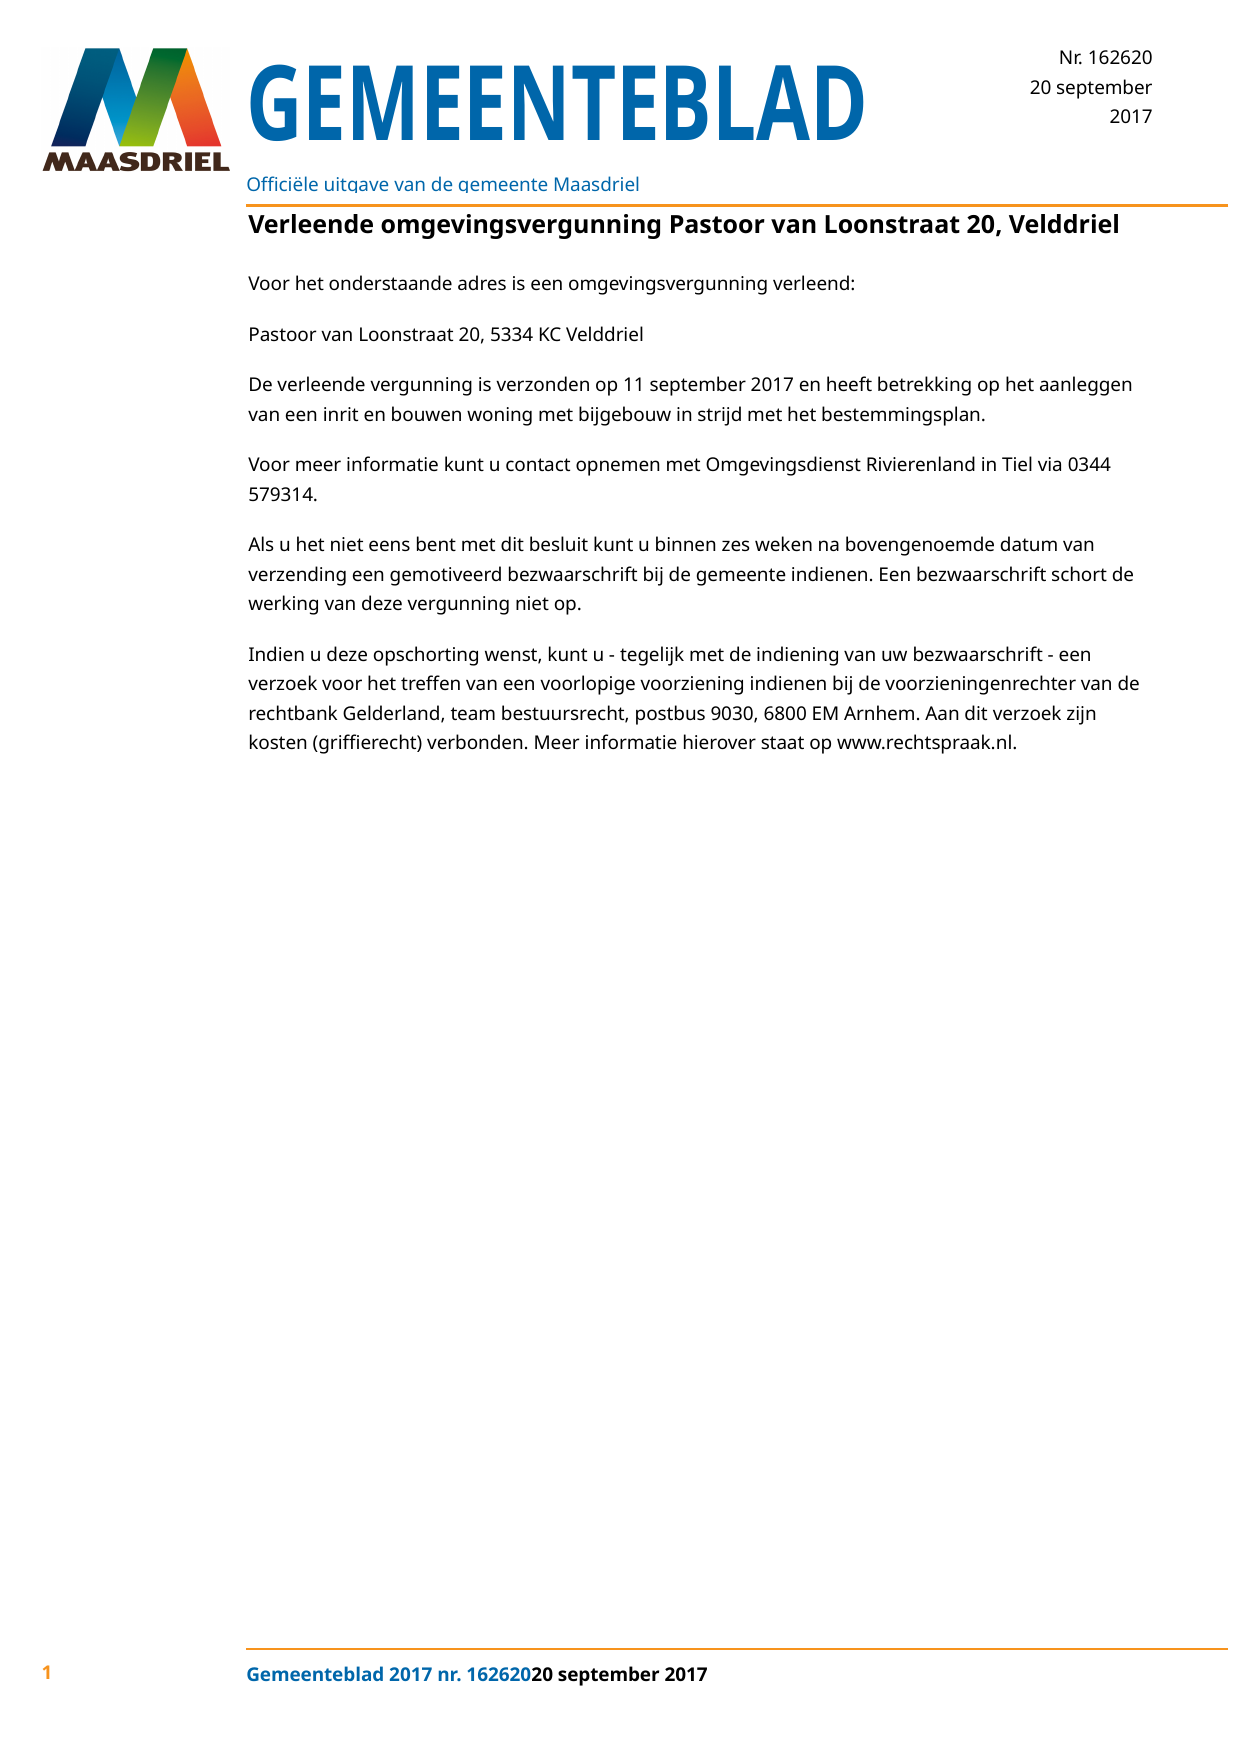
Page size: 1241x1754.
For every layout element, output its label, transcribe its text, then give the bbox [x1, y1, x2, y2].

text Voor meer informatie kunt u contact opnemen met Omgevingsdienst Rivierenland in Tiel via 0344 579314. [248, 451, 1152, 506]
picture [41, 47, 231, 172]
text De verleende vergunning is verzonden op 11 september 2017 en heeft betrekking op het aanleggen van een inrit en bouwen woning met bijgebouw in strijd met het bestemmingsplan. [248, 371, 1152, 426]
text Pastoor van Loonstraat 20, 5334 KC Velddriel [248, 321, 1152, 346]
text Als u het niet eens bent met dit besluit kunt u binnen zes weken na bovengenoemde datum van verzending een gemotiveerd bezwaarschrift bij de gemeente indienen. Een bezwaarschrift schort de werking van deze vergunning niet op. [248, 531, 1152, 616]
text Indien u deze opschorting wenst, kunt u - tegelijk met de indiening van uw bezwaarschrift - een verzoek voor het treffen van een voorlopige voorziening indienen bij de voorzieningenrechter van de rechtbank Gelderland, team bestuursrecht, postbus 9030, 6800 EM Arnhem. Aan dit verzoek zijn kosten (griffierecht) verbonden. Meer informatie hierover staat op www.rechtspraak.nl. [248, 641, 1152, 755]
text Verleende omgevingsvergunning Pastoor van Loonstraat 20, Velddriel [248, 207, 1152, 241]
text Voor het onderstaande adres is een omgevingsvergunning verleend: [248, 270, 1152, 296]
